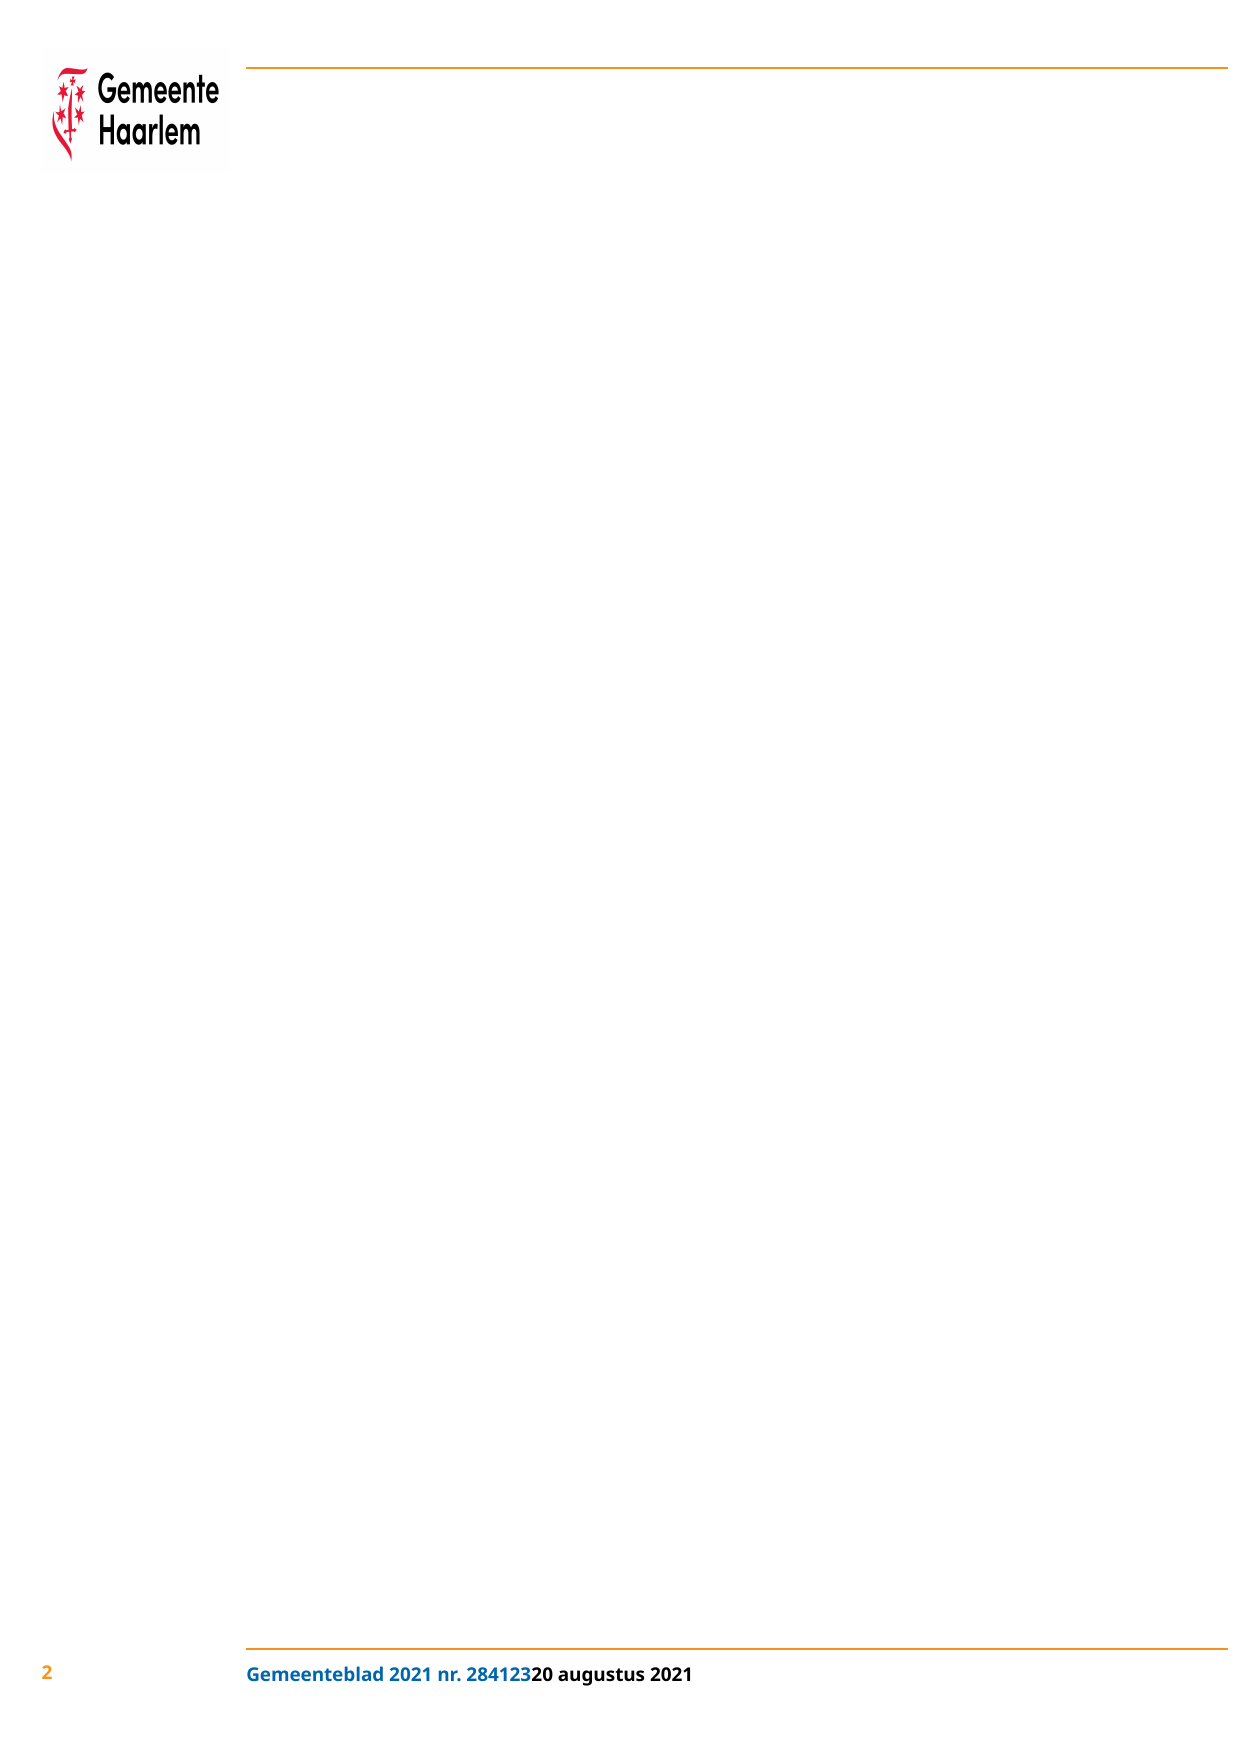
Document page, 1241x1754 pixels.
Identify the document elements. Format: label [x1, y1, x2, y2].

picture [41, 47, 231, 172]
